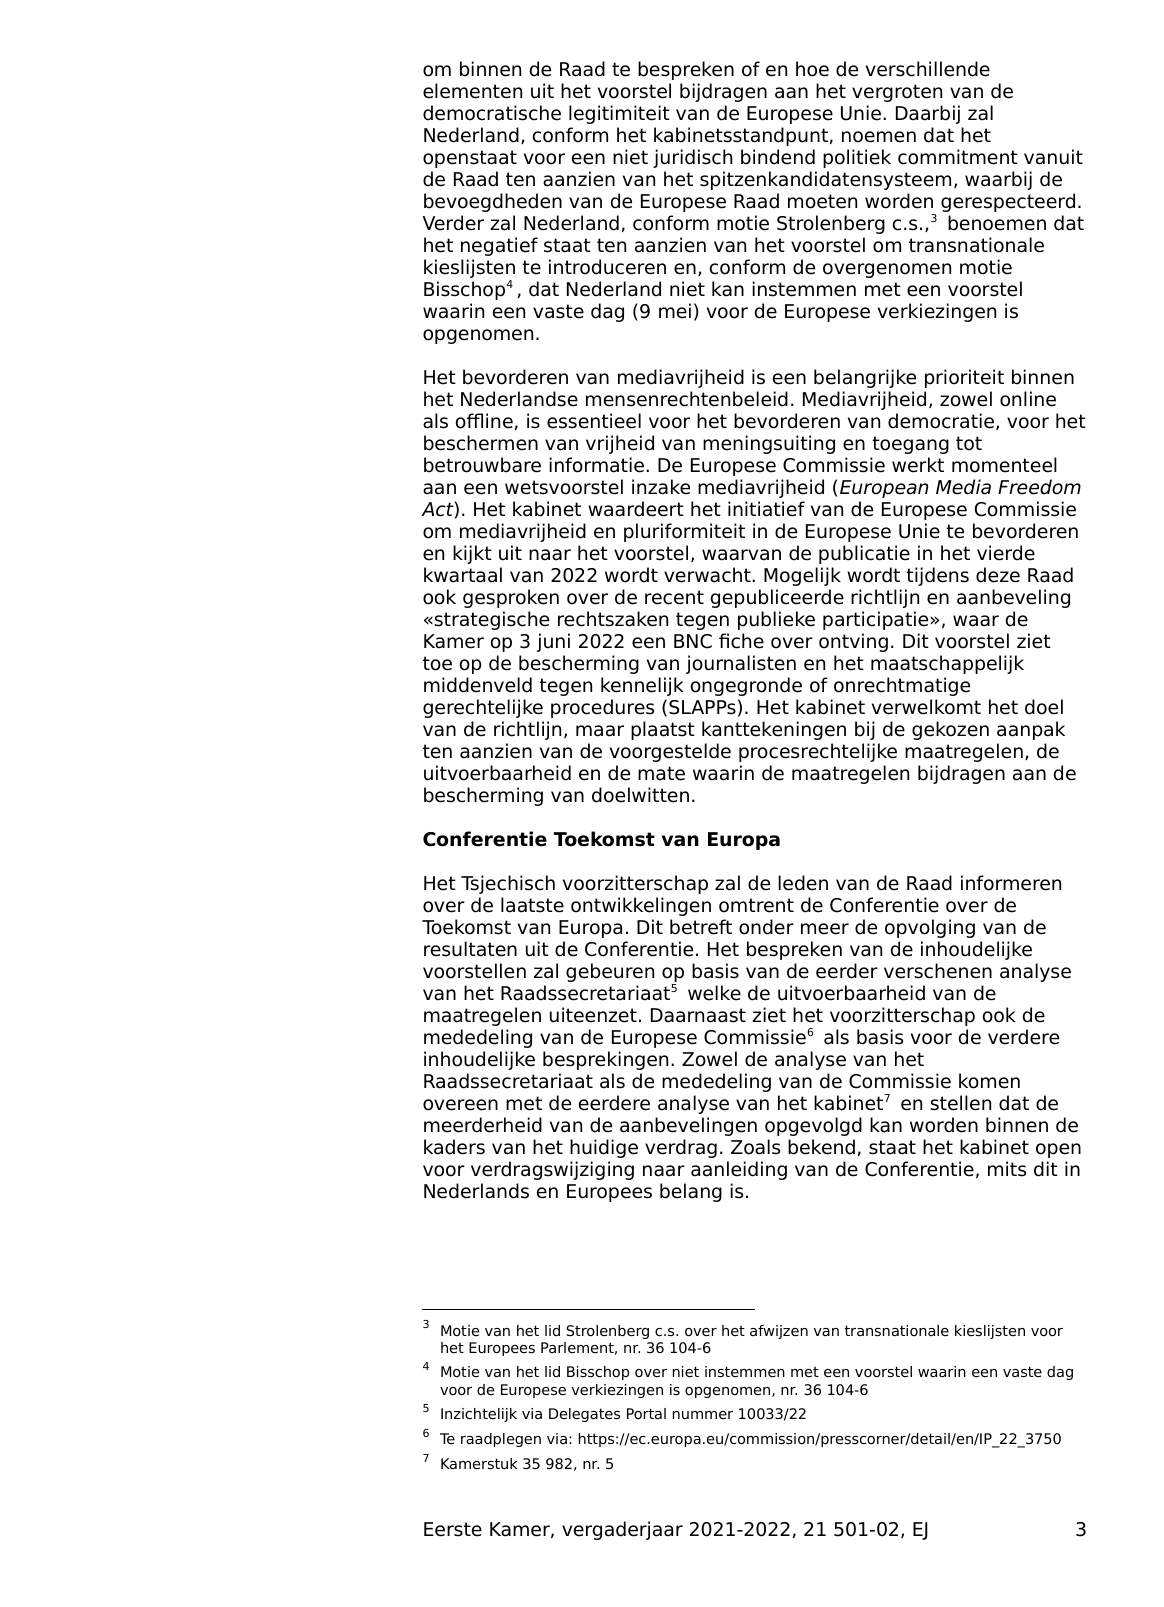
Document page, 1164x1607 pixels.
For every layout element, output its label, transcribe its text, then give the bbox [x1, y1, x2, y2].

text Te raadplegen via: https://ec.europa.eu/commission/presscorner/detail/en/IP_22_3750 [422, 1427, 1087, 1449]
subtitle Conferentie Toekomst van Europa [422, 829, 1087, 851]
text Inzichtelijk via Delegates Portal nummer 10033/22 [422, 1402, 1087, 1424]
text Kamerstuk 35 982, nr. 5 [422, 1452, 1087, 1474]
text Het Tsjechisch voorzitterschap zal de leden van de Raad informeren over de laatste ontwikkelingen omtrent de Conferentie over de Toekomst van Europa. Dit betreft onder meer de opvolging van de resultaten uit de Conferentie. Het bespreken van de inhoudelijke voorstellen zal gebeuren op basis van de eerder verschenen analyse van het Raadssecretariaat welke de uitvoerbaarheid van de maatregelen uiteenzet. Daarnaast ziet het voorzitterschap ook de mededeling van de Europese Commissie als basis voor de verdere inhoudelijke besprekingen. Zowel de analyse van het Raadssecretariaat als de mededeling van de Commissie komen overeen met de eerdere analyse van het kabinet en stellen dat de meerderheid van de aanbevelingen opgevolgd kan worden binnen de kaders van het huidige verdrag. Zoals bekend, staat het kabinet open voor verdragswijziging naar aanleiding van de Conferentie, mits dit in Nederlands en Europees belang is. [422, 873, 1087, 1203]
text Het bevorderen van mediavrijheid is een belangrijke prioriteit binnen het Nederlandse mensenrechtenbeleid. Mediavrijheid, zowel online als offline, is essentieel voor het bevorderen van democratie, voor het beschermen van vrijheid van meningsuiting en toegang tot betrouwbare informatie. De Europese Commissie werkt momenteel aan een wetsvoorstel inzake mediavrijheid (European Media Freedom Act). Het kabinet waardeert het initiatief van de Europese Commissie om mediavrijheid en pluriformiteit in de Europese Unie te bevorderen en kijkt uit naar het voorstel, waarvan de publicatie in het vierde kwartaal van 2022 wordt verwacht. Mogelijk wordt tijdens deze Raad ook gesproken over de recent gepubliceerde richtlijn en aanbeveling «strategische rechtszaken tegen publieke participatie», waar de Kamer op 3 juni 2022 een BNC fiche over ontving. Dit voorstel ziet toe op de bescherming van journalisten en het maatschappelijk middenveld tegen kennelijk ongegronde of onrechtmatige gerechtelijke procedures (SLAPPs). Het kabinet verwelkomt het doel van de richtlijn, maar plaatst kanttekeningen bij de gekozen aanpak ten aanzien van de voorgestelde procesrechtelijke maatregelen, de uitvoerbaarheid en de mate waarin de maatregelen bijdragen aan de bescherming van doelwitten. [422, 367, 1087, 807]
text Motie van het lid Bisschop over niet instemmen met een voorstel waarin een vaste dag voor de Europese verkiezingen is opgenomen, nr. 36 104-6 [422, 1360, 1087, 1399]
text Motie van het lid Strolenberg c.s. over het afwijzen van transnationale kieslijsten voor het Europees Parlement, nr. 36 104-6 [422, 1318, 1087, 1357]
text om binnen de Raad te bespreken of en hoe de verschillende elementen uit het voorstel bijdragen aan het vergroten van de democratische legitimiteit van de Europese Unie. Daarbij zal Nederland, conform het kabinetsstandpunt, noemen dat het openstaat voor een niet juridisch bindend politiek commitment vanuit de Raad ten aanzien van het spitzenkandidatensysteem, waarbij de bevoegdheden van de Europese Raad moeten worden gerespecteerd. Verder zal Nederland, conform motie Strolenberg c.s., benoemen dat het negatief staat ten aanzien van het voorstel om transnationale kieslijsten te introduceren en, conform de overgenomen motie Bisschop, dat Nederland niet kan instemmen met een voorstel waarin een vaste dag (9 mei) voor de Europese verkiezingen is opgenomen. [422, 59, 1087, 345]
